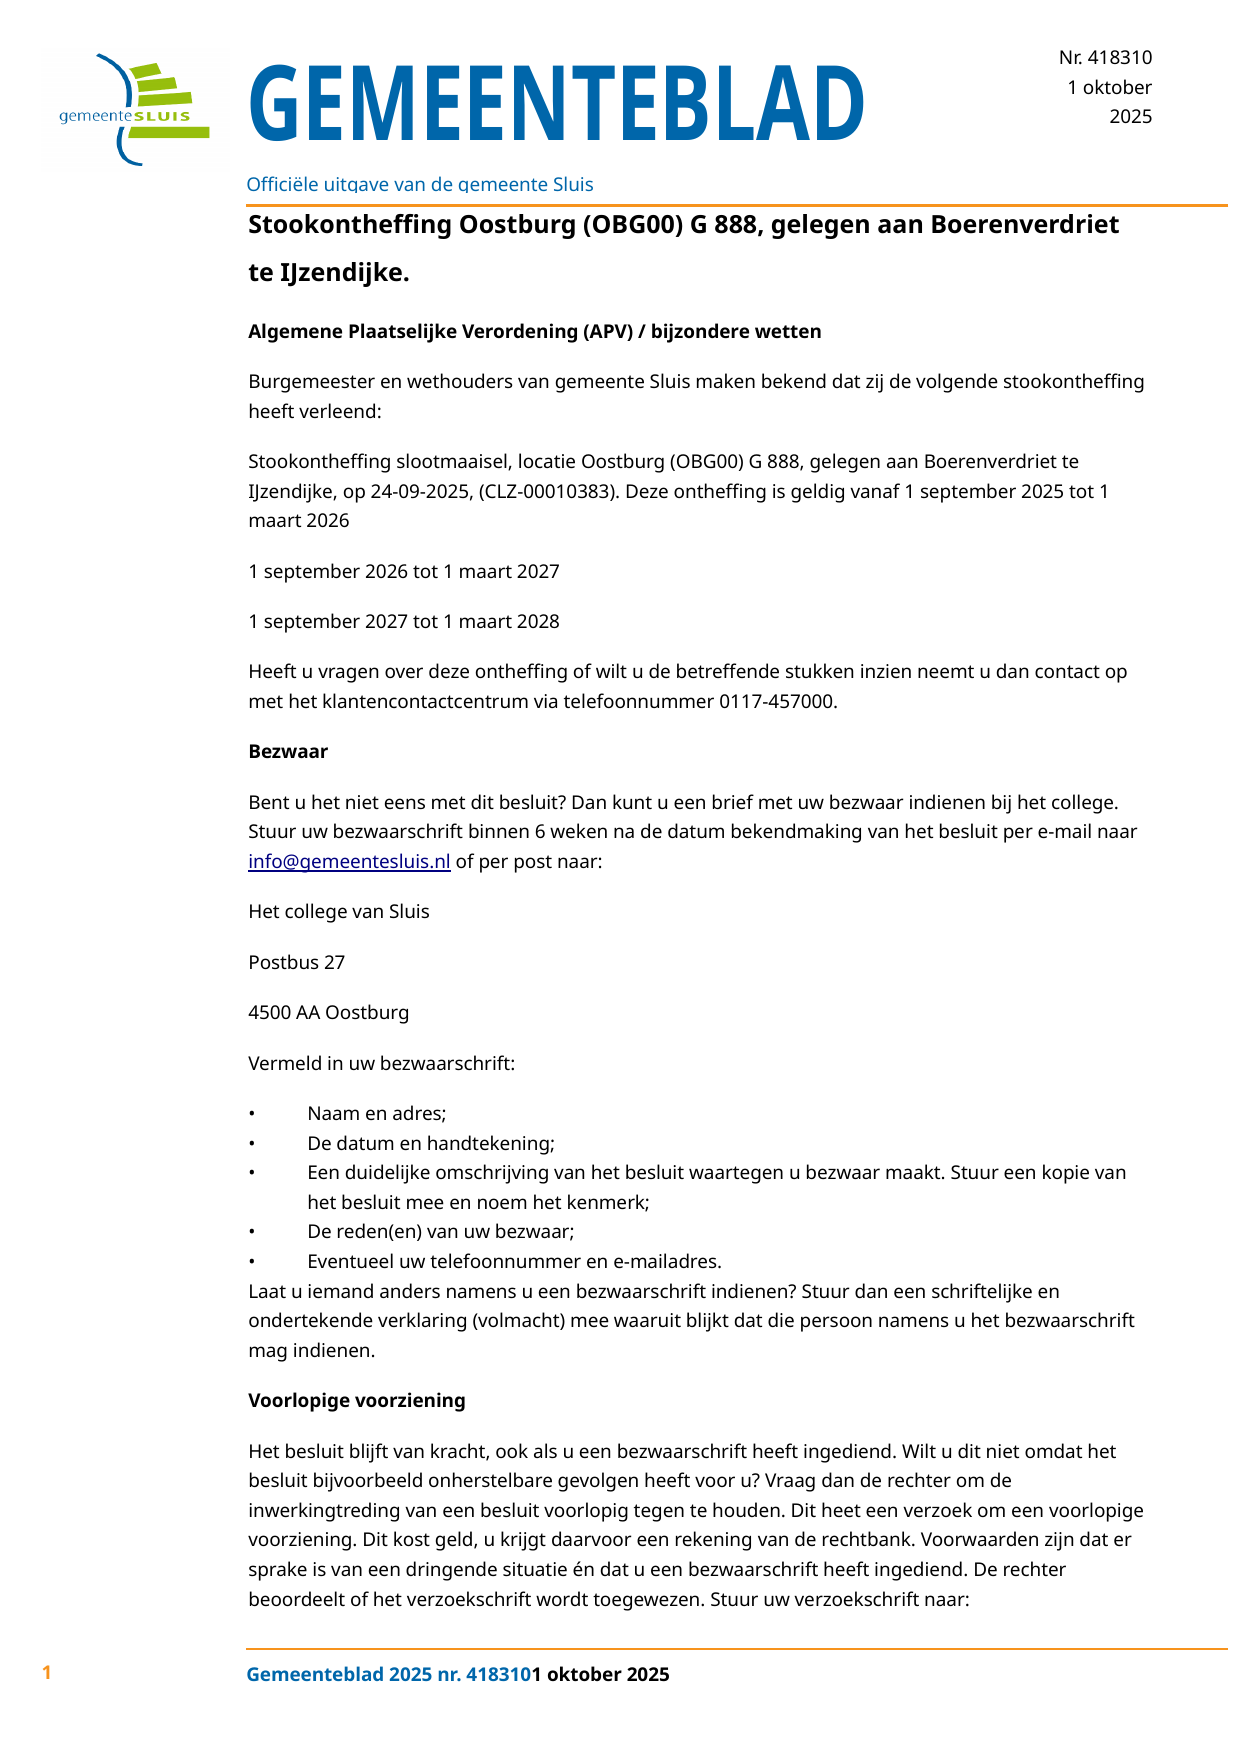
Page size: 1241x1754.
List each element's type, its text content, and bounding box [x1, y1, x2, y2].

text Laat u iemand anders namens u een bezwaarschrift indienen? Stuur dan een schriftelijke en ondertekende verklaring (volmacht) mee waaruit blijkt dat die persoon namens u het bezwaarschrift mag indienen. [248, 1278, 1152, 1363]
text Stookontheffing slootmaaisel, locatie Oostburg (OBG00) G 888, gelegen aan Boerenverdriet te IJzendijke, op 24-09-2025, (CLZ-00010383). Deze ontheffing is geldig vanaf 1 september 2025 tot 1 maart 2026 [248, 448, 1152, 533]
picture [41, 47, 231, 172]
text Burgemeester en wethouders van gemeente Sluis maken bekend dat zij de volgende stookontheffing heeft verleend: [248, 368, 1152, 424]
text 1 september 2027 tot 1 maart 2028 [248, 608, 1152, 634]
text Algemene Plaatselijke Verordening (APV) / bijzondere wetten [248, 318, 1152, 344]
list Eventueel uw telefoonnummer en e-mailadres. [248, 1248, 1152, 1274]
text Voorlopige voorziening [248, 1387, 1152, 1413]
text Bezwaar [248, 739, 1152, 764]
text 4500 AA Oostburg [248, 999, 1152, 1025]
list De reden(en) van uw bezwaar; [248, 1219, 1152, 1244]
text Stookontheffing Oostburg (OBG00) G 888, gelegen aan Boerenverdriet te IJzendijke. [248, 207, 1152, 288]
text 1 september 2026 tot 1 maart 2027 [248, 558, 1152, 584]
text Heeft u vragen over deze ontheffing of wilt u de betreffende stukken inzien neemt u dan contact op met het klantencontactcentrum via telefoonnummer 0117-457000. [248, 659, 1152, 714]
list Naam en adres; [248, 1100, 1152, 1126]
text Postbus 27 [248, 949, 1152, 975]
list De datum en handtekening; [248, 1130, 1152, 1156]
list Een duidelijke omschrijving van het besluit waartegen u bezwaar maakt. Stuur een kopie van het besluit mee en noem het kenmerk; [248, 1159, 1152, 1215]
text Vermeld in uw bezwaarschrift: [248, 1050, 1152, 1076]
text Bent u het niet eens met dit besluit? Dan kunt u een brief met uw bezwaar indienen bij het college. Stuur uw bezwaarschrift binnen 6 weken na de datum bekendmaking van het besluit per e-mail naar info@gemeentesluis.nl of per post naar: [248, 789, 1152, 874]
text Het college van Sluis [248, 899, 1152, 924]
text Het besluit blijft van kracht, ook als u een bezwaarschrift heeft ingediend. Wilt u dit niet omdat het besluit bijvoorbeeld onherstelbare gevolgen heeft voor u? Vraag dan de rechter om de inwerkingtreding van een besluit voorlopig tegen te houden. Dit heet een verzoek om een voorlopige voorziening. Dit kost geld, u krijgt daarvoor een rekening van de rechtbank. Voorwaarden zijn dat er sprake is van een dringende situatie én dat u een bezwaarschrift heeft ingediend. De rechter beoordeelt of het verzoekschrift wordt toegewezen. Stuur uw verzoekschrift naar: [248, 1438, 1152, 1612]
